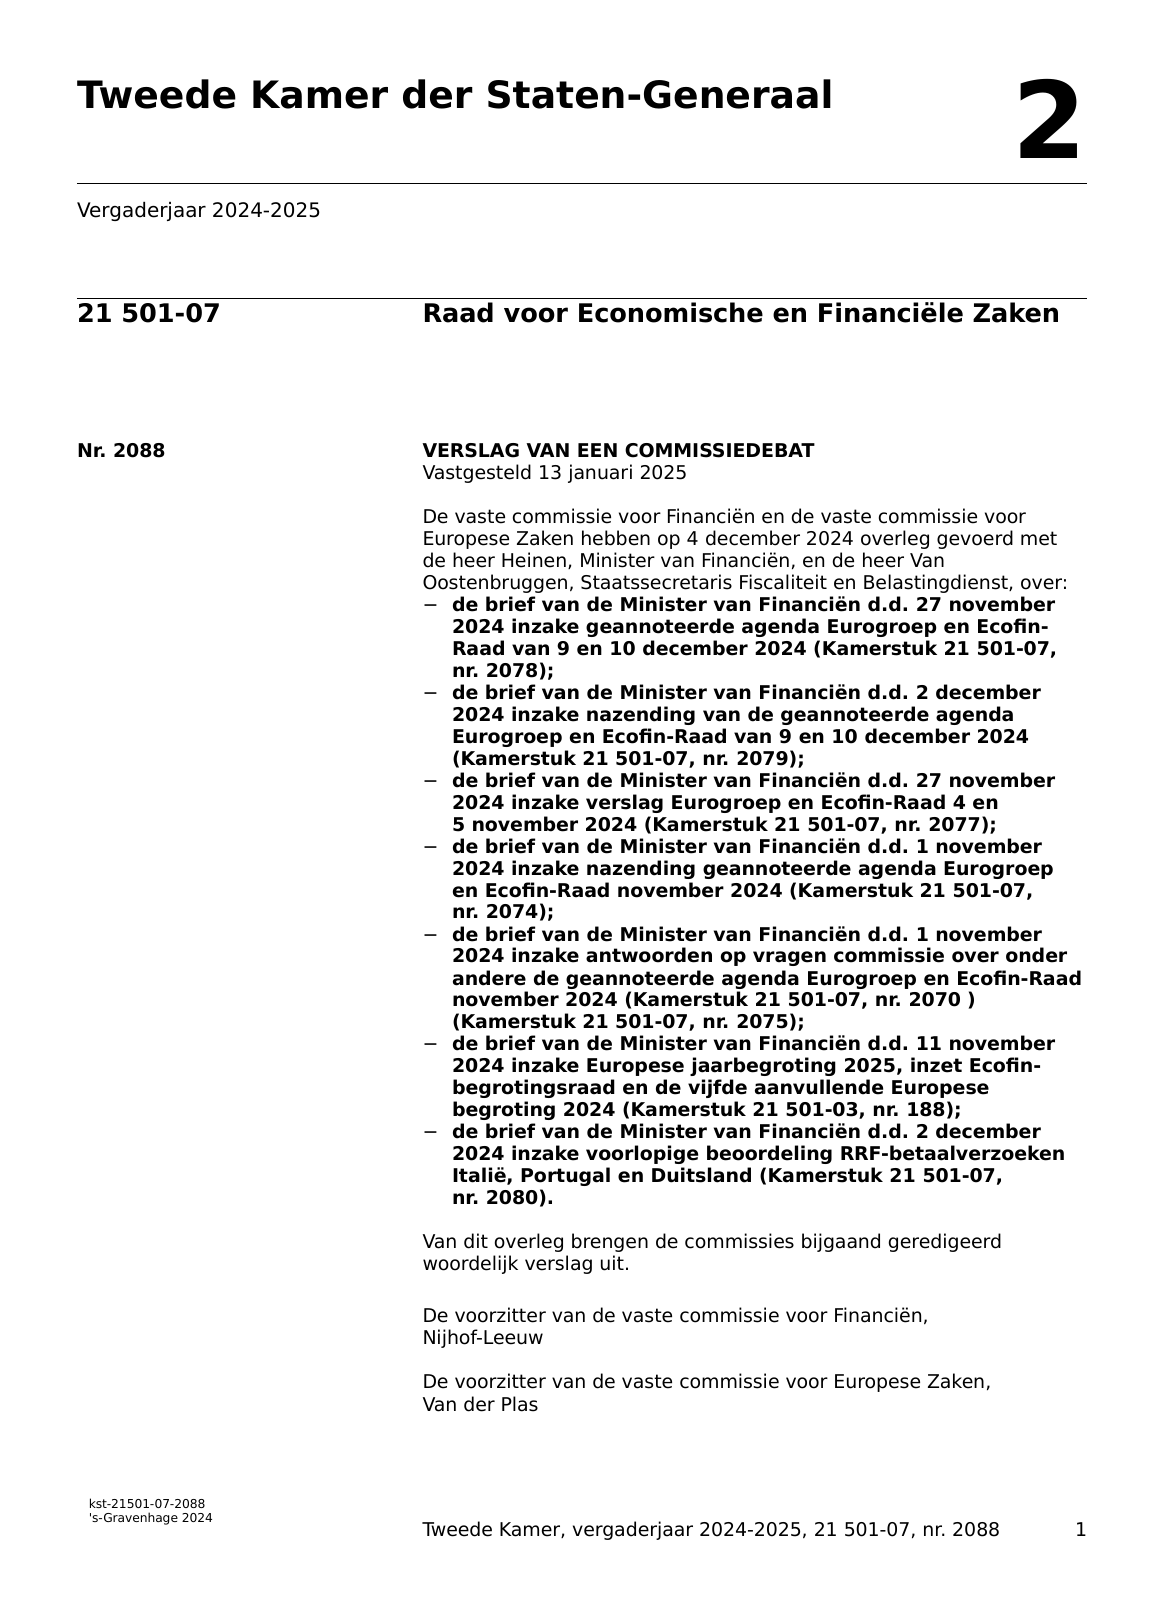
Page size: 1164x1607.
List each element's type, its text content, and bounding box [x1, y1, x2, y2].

text − de brief van de Minister van Financiën d.d. 2 december 2024 inzake nazending van de geannoteerde agenda Eurogroep en Ecofin-Raad van 9 en 10 december 2024 (Kamerstuk 21 501-07, nr. 2079); [422, 682, 1087, 769]
table_header Tweede Kamer der Staten-Generaal [77, 59, 886, 183]
text − de brief van de Minister van Financiën d.d. 27 november 2024 inzake verslag Eurogroep en Ecofin-Raad 4 en 5 november 2024 (Kamerstuk 21 501-07, nr. 2077); [422, 769, 1087, 836]
table_cell Vergaderjaar 2024-2025 [77, 184, 1087, 298]
text De voorzitter van de vaste commissie voor Europese Zaken, Van der Plas [422, 1371, 1087, 1415]
subtitle Nr. 2088 VERSLAG VAN EEN COMMISSIEDEBAT [77, 440, 1087, 462]
text 's-Gravenhage 2024 [88, 1511, 323, 1525]
subtitle 21 501-07 Raad voor Economische en Financiële Zaken [77, 299, 1087, 329]
text De vaste commissie voor Financiën en de vaste commissie voor Europese Zaken hebben op 4 december 2024 overleg gevoerd met de heer Heinen, Minister van Financiën, en de heer Van Oostenbruggen, Staatssecretaris Fiscaliteit en Belastingdienst, over: [422, 506, 1087, 594]
text De voorzitter van de vaste commissie voor Financiën, Nijhof-Leeuw [422, 1305, 1087, 1349]
text − de brief van de Minister van Financiën d.d. 11 november 2024 inzake Europese jaarbegroting 2025, inzet Ecofin-begrotingsraad en de vijfde aanvullende Europese begroting 2024 (Kamerstuk 21 501-03, nr. 188); [422, 1033, 1087, 1121]
text Van dit overleg brengen de commissies bijgaand geredigeerd woordelijk verslag uit. [422, 1231, 1087, 1275]
text − de brief van de Minister van Financiën d.d. 1 november 2024 inzake nazending geannoteerde agenda Eurogroep en Ecofin-Raad november 2024 (Kamerstuk 21 501-07, nr. 2074); [422, 836, 1087, 923]
text kst-21501-07-2088 [88, 1497, 323, 1511]
text − de brief van de Minister van Financiën d.d. 1 november 2024 inzake antwoorden op vragen commissie over onder andere de geannoteerde agenda Eurogroep en Ecofin-Raad november 2024 (Kamerstuk 21 501-07, nr. 2070 ) (Kamerstuk 21 501-07, nr. 2075); [422, 923, 1087, 1033]
text Vastgesteld 13 januari 2025 [422, 462, 1087, 484]
text − de brief van de Minister van Financiën d.d. 27 november 2024 inzake geannoteerde agenda Eurogroep en Ecofin-Raad van 9 en 10 december 2024 (Kamerstuk 21 501-07, nr. 2078); [422, 594, 1087, 682]
text − de brief van de Minister van Financiën d.d. 2 december 2024 inzake voorlopige beoordeling RRF-betaalverzoeken Italië, Portugal en Duitsland (Kamerstuk 21 501-07, nr. 2080). [422, 1121, 1087, 1209]
table_header 2 [886, 59, 1087, 183]
